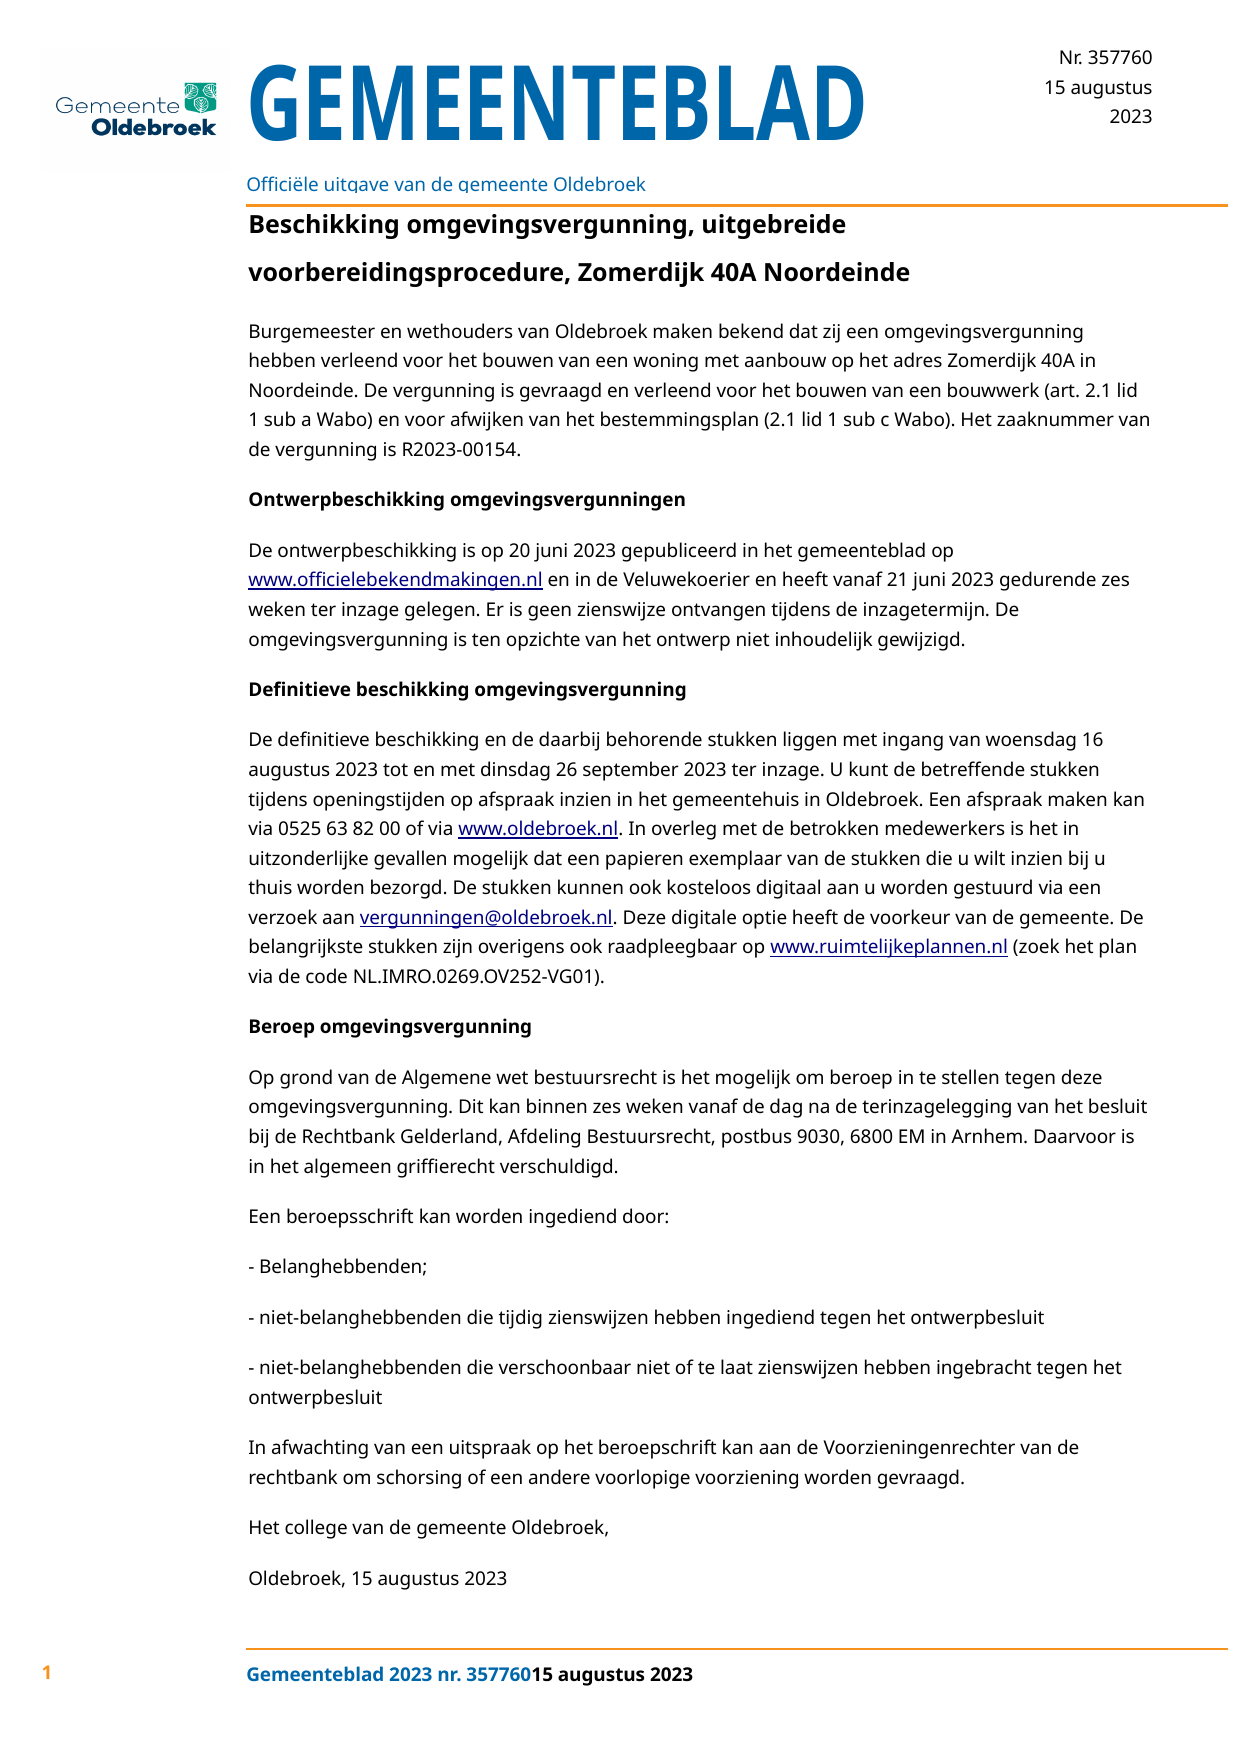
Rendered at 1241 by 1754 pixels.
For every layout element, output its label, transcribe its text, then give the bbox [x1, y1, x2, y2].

text Definitieve beschikking omgevingsvergunning [248, 676, 1152, 702]
picture [41, 47, 231, 172]
text - Belanghebbenden; [248, 1254, 1152, 1279]
text Beschikking omgevingsvergunning, uitgebreide voorbereidingsprocedure, Zomerdijk 40A Noordeinde [248, 207, 1152, 288]
text De ontwerpbeschikking is op 20 juni 2023 gepubliceerd in het gemeenteblad op www.officielebekendmakingen.nl en in de Veluwekoerier en heeft vanaf 21 juni 2023 gedurende zes weken ter inzage gelegen. Er is geen zienswijze ontvangen tijdens de inzagetermijn. De omgevingsvergunning is ten opzichte van het ontwerp niet inhoudelijk gewijzigd. [248, 537, 1152, 652]
text Een beroepsschrift kan worden ingediend door: [248, 1203, 1152, 1229]
text De definitieve beschikking en de daarbij behorende stukken liggen met ingang van woensdag 16 augustus 2023 tot en met dinsdag 26 september 2023 ter inzage. U kunt de betreffende stukken tijdens openingstijden op afspraak inzien in het gemeentehuis in Oldebroek. Een afspraak maken kan via 0525 63 82 00 of via www.oldebroek.nl. In overleg met de betrokken medewerkers is het in uitzonderlijke gevallen mogelijk dat een papieren exemplaar van de stukken die u wilt inzien bij u thuis worden bezorgd. De stukken kunnen ook kosteloos digitaal aan u worden gestuurd via een verzoek aan vergunningen@oldebroek.nl. Deze digitale optie heeft de voorkeur van de gemeente. De belangrijkste stukken zijn overigens ook raadpleegbaar op www.ruimtelijkeplannen.nl (zoek het plan via de code NL.IMRO.0269.OV252-VG01). [248, 727, 1152, 989]
text Beroep omgevingsvergunning [248, 1014, 1152, 1039]
text Op grond van de Algemene wet bestuursrecht is het mogelijk om beroep in te stellen tegen deze omgevingsvergunning. Dit kan binnen zes weken vanaf de dag na de terinzagelegging van het besluit bij de Rechtbank Gelderland, Afdeling Bestuursrecht, postbus 9030, 6800 EM in Arnhem. Daarvoor is in het algemeen griffierecht verschuldigd. [248, 1064, 1152, 1179]
text - niet-belanghebbenden die verschoonbaar niet of te laat zienswijzen hebben ingebracht tegen het ontwerpbesluit [248, 1354, 1152, 1410]
text - niet-belanghebbenden die tijdig zienswijzen hebben ingediend tegen het ontwerpbesluit [248, 1304, 1152, 1330]
text Het college van de gemeente Oldebroek, [248, 1514, 1152, 1540]
text Burgemeester en wethouders van Oldebroek maken bekend dat zij een omgevingsvergunning hebben verleend voor het bouwen van een woning met aanbouw op het adres Zomerdijk 40A in Noordeinde. De vergunning is gevraagd en verleend voor het bouwen van een bouwwerk (art. 2.1 lid 1 sub a Wabo) en voor afwijken van het bestemmingsplan (2.1 lid 1 sub c Wabo). Het zaaknummer van de vergunning is R2023-00154. [248, 318, 1152, 462]
text In afwachting van een uitspraak op het beroepschrift kan aan de Voorzieningenrechter van de rechtbank om schorsing of een andere voorlopige voorziening worden gevraagd. [248, 1434, 1152, 1490]
text Oldebroek, 15 augustus 2023 [248, 1565, 1152, 1591]
text Ontwerpbeschikking omgevingsvergunningen [248, 487, 1152, 512]
